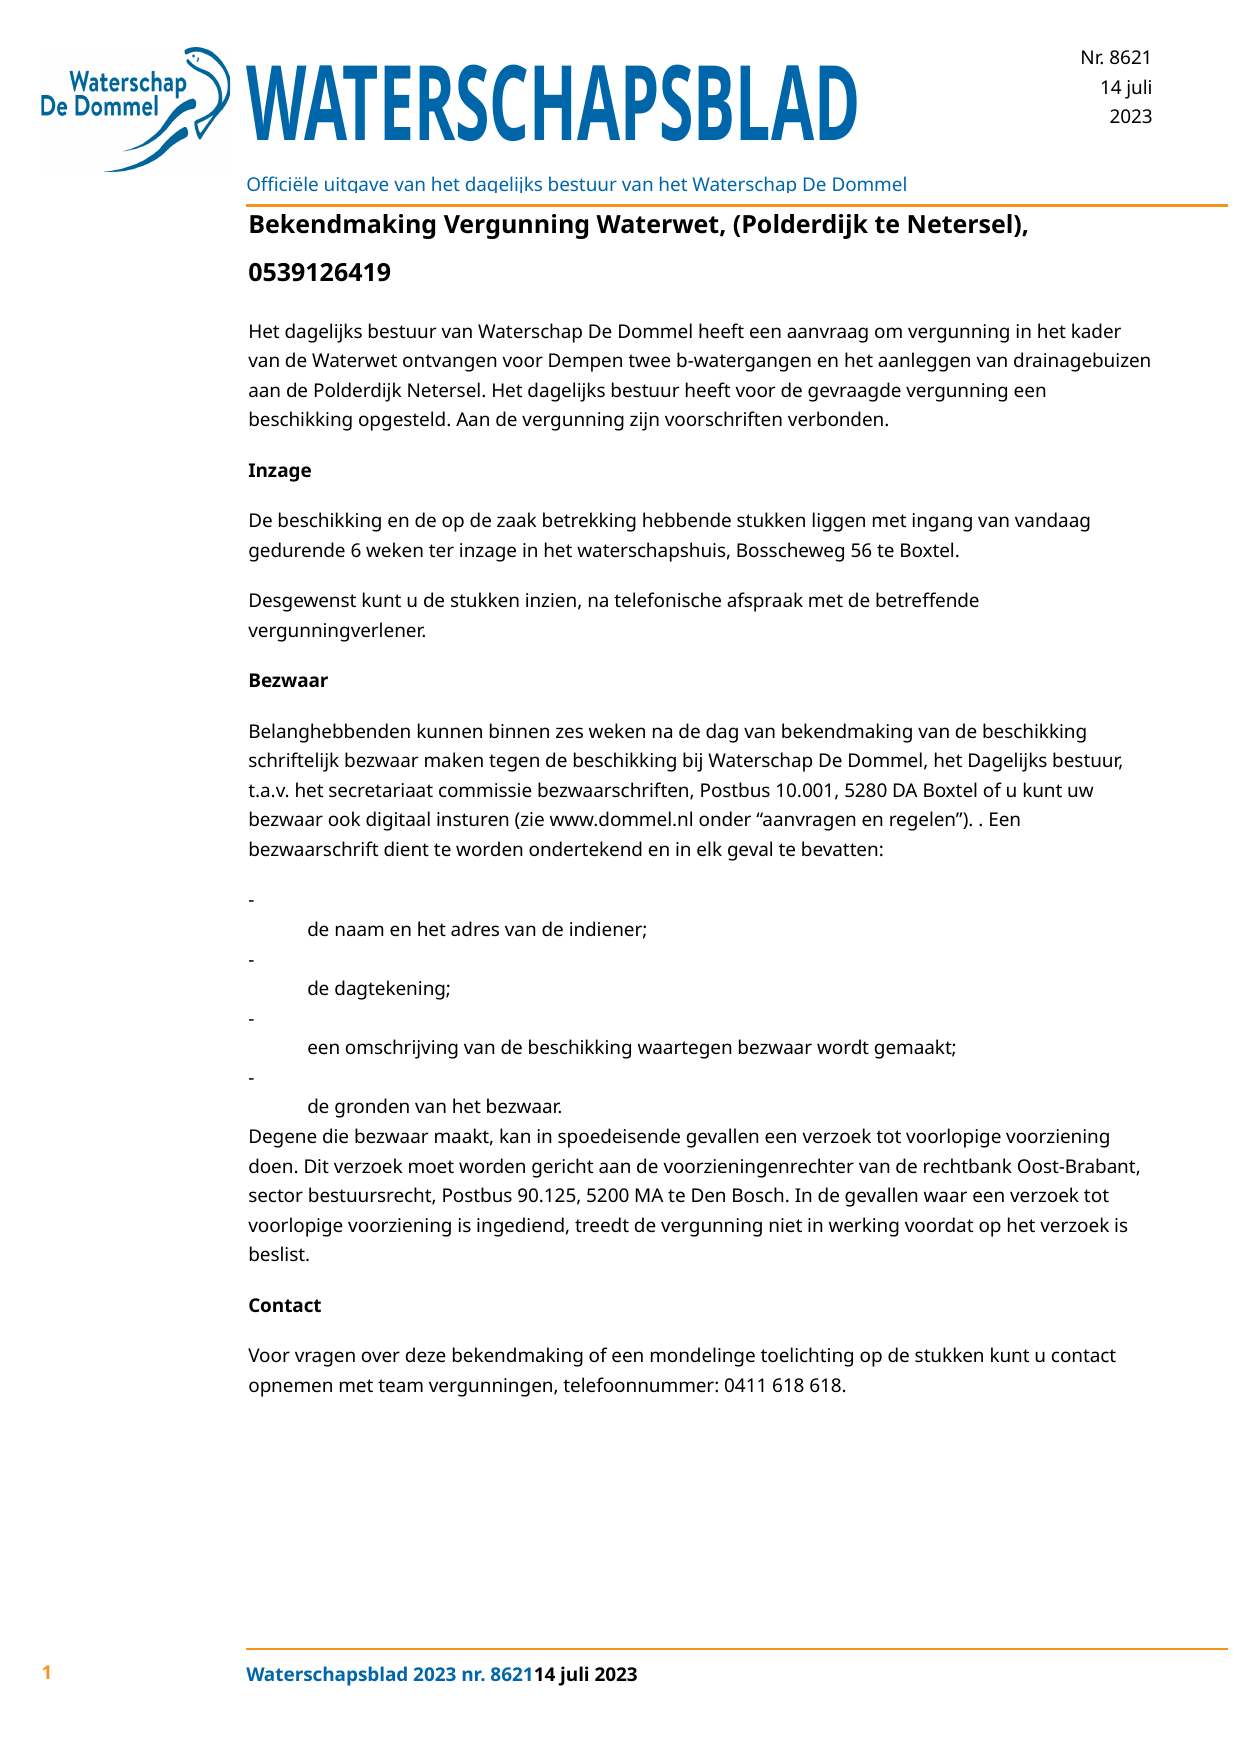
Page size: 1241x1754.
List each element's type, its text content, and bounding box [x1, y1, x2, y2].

text Belanghebbenden kunnen binnen zes weken na de dag van bekendmaking van de beschikking schriftelijk bezwaar maken tegen de beschikking bij Waterschap De Dommel, het Dagelijks bestuur, t.a.v. het secretariaat commissie bezwaarschriften, Postbus 10.001, 5280 DA Boxtel of u kunt uw bezwaar ook digitaal insturen (zie www.dommel.nl onder “aanvragen en regelen”). . Een bezwaarschrift dient te worden ondertekend en in elk geval te bevatten: [248, 718, 1152, 862]
text De beschikking en de op de zaak betrekking hebbende stukken liggen met ingang van vandaag gedurende 6 weken ter inzage in het waterschapshuis, Bosscheweg 56 te Boxtel. [248, 507, 1152, 563]
text Voor vragen over deze bekendmaking of een mondelinge toelichting op de stukken kunt u contact opnemen met team vergunningen, telefoonnummer: 0411 618 618. [248, 1342, 1152, 1398]
picture [204, 47, 231, 76]
text Degene die bezwaar maakt, kan in spoedeisende gevallen een verzoek tot voorlopige voorziening doen. Dit verzoek moet worden gericht aan de voorzieningenrechter van de rechtbank Oost-Brabant, sector bestuursrecht, Postbus 90.125, 5200 MA te Den Bosch. In de gevallen waar een verzoek tot voorlopige voorziening is ingediend, treedt de vergunning niet in werking voordat op het verzoek is beslist. [248, 1123, 1152, 1267]
list de dagtekening; [248, 975, 1152, 1001]
list de naam en het adres van de indiener; [248, 916, 1152, 942]
text Desgewenst kunt u de stukken inzien, na telefonische afspraak met de betreffende vergunningverlener. [248, 587, 1152, 643]
list de gronden van het bezwaar. [248, 1094, 1152, 1119]
text Bekendmaking Vergunning Waterwet, (Polderdijk te Netersel), 0539126419 [248, 207, 1152, 288]
picture [45, 99, 51, 111]
picture [198, 118, 210, 131]
list een omschrijving van de beschikking waartegen bezwaar wordt gemaakt; [248, 1034, 1152, 1060]
text Bezwaar [248, 667, 1152, 693]
text Contact [248, 1292, 1152, 1318]
picture [41, 47, 231, 172]
text Het dagelijks bestuur van Waterschap De Dommel heeft een aanvraag om vergunning in het kader van de Waterwet ontvangen voor Dempen twee b-watergangen en het aanleggen van drainagebuizen aan de Polderdijk Netersel. Het dagelijks bestuur heeft voor de gevraagde vergunning een beschikking opgesteld. Aan de vergunning zijn voorschriften verbonden. [248, 318, 1152, 432]
text Inzage [248, 457, 1152, 483]
